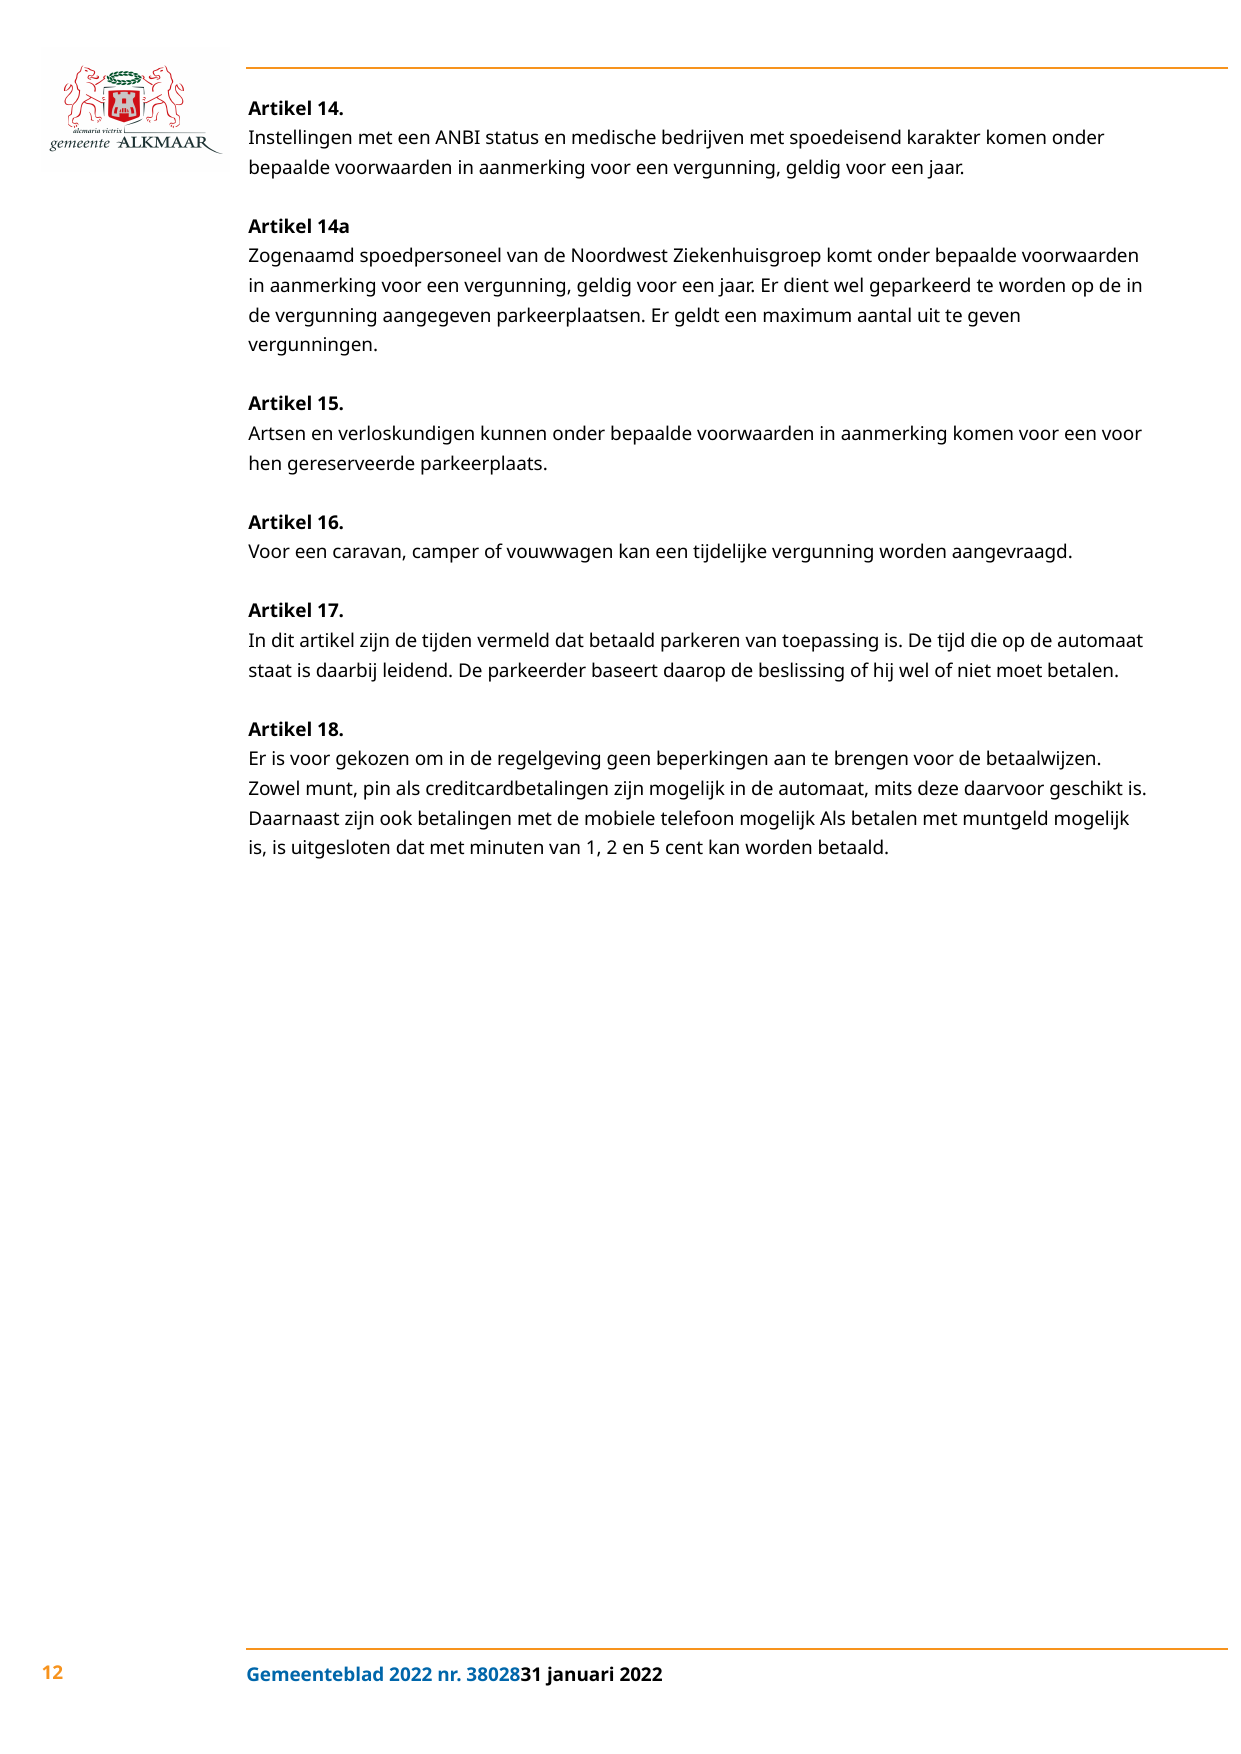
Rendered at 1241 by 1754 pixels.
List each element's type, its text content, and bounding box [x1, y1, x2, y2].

text Artsen en verloskundigen kunnen onder bepaalde voorwaarden in aanmerking komen voor een voor hen gereserveerde parkeerplaats. [248, 420, 1152, 476]
text Artikel 14. [248, 95, 1152, 121]
text Voor een caravan, camper of vouwwagen kan een tijdelijke vergunning worden aangevraagd. [248, 538, 1152, 564]
text Zogenaamd spoedpersoneel van de Noordwest Ziekenhuisgroep komt onder bepaalde voorwaarden in aanmerking voor een vergunning, geldig voor een jaar. Er dient wel geparkeerd te worden op de in de vergunning aangegeven parkeerplaatsen. Er geldt een maximum aantal uit te geven vergunningen. [248, 243, 1152, 357]
text In dit artikel zijn de tijden vermeld dat betaald parkeren van toepassing is. De tijd die op de automaat staat is daarbij leidend. De parkeerder baseert daarop de beslissing of hij wel of niet moet betalen. [248, 627, 1152, 683]
text Er is voor gekozen om in de regelgeving geen beperkingen aan te brengen voor de betaalwijzen. Zowel munt, pin als creditcardbetalingen zijn mogelijk in de automaat, mits deze daarvoor geschikt is. Daarnaast zijn ook betalingen met de mobiele telefoon mogelijk Als betalen met muntgeld mogelijk is, is uitgesloten dat met minuten van 1, 2 en 5 cent kan worden betaald. [248, 746, 1152, 860]
picture [41, 47, 231, 172]
text Artikel 16. [248, 509, 1152, 535]
text Artikel 14a [248, 213, 1152, 239]
text Artikel 18. [248, 716, 1152, 742]
text Instellingen met een ANBI status en medische bedrijven met spoedeisend karakter komen onder bepaalde voorwaarden in aanmerking voor een vergunning, geldig voor een jaar. [248, 124, 1152, 180]
text Artikel 17. [248, 598, 1152, 623]
text Artikel 15. [248, 391, 1152, 416]
